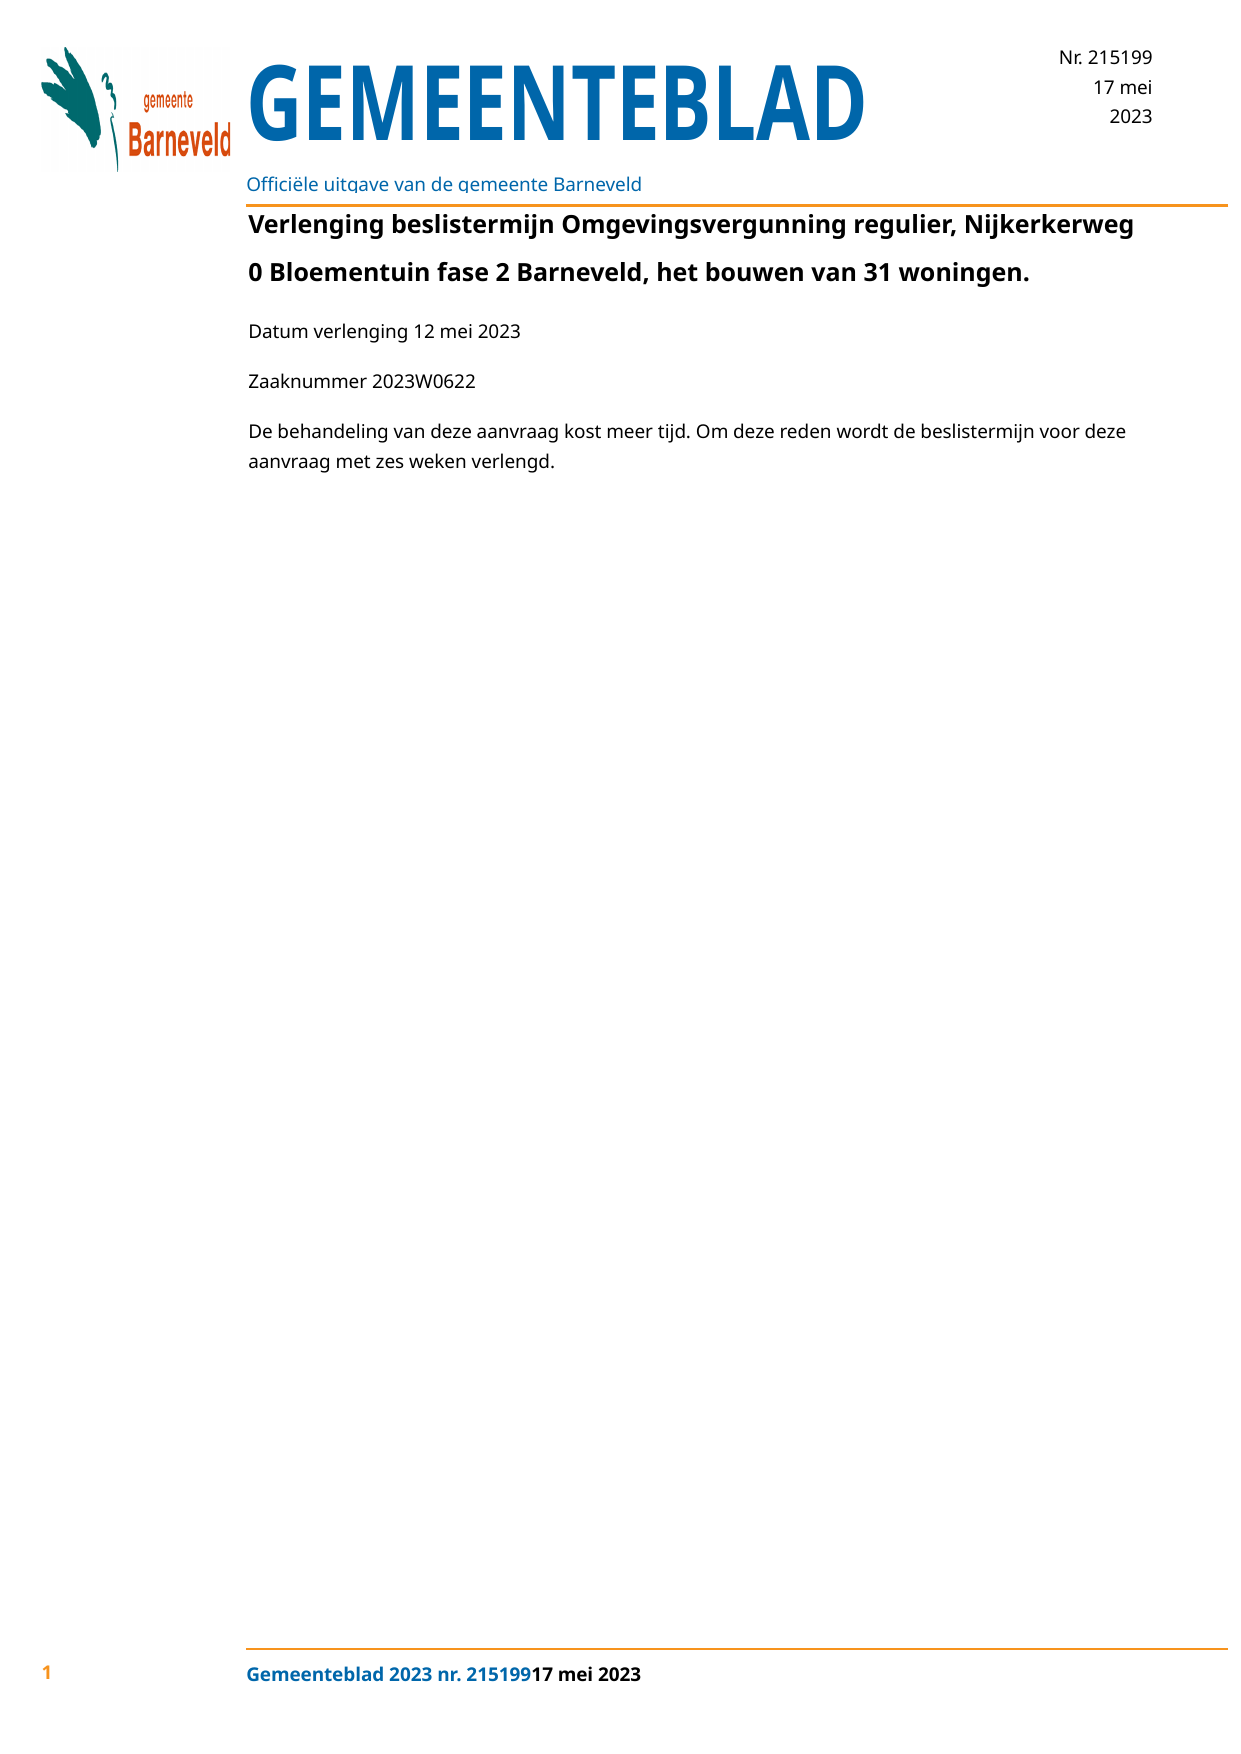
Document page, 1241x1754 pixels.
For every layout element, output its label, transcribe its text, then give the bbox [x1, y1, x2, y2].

text Verlenging beslistermijn Omgevingsvergunning regulier, Nijkerkerweg 0 Bloementuin fase 2 Barneveld, het bouwen van 31 woningen. [248, 207, 1152, 288]
text Datum verlenging 12 mei 2023 [248, 318, 1152, 344]
text Zaaknummer 2023W0622 [248, 368, 1152, 394]
picture [41, 47, 231, 172]
text De behandeling van deze aanvraag kost meer tijd. Om deze reden wordt de beslistermijn voor deze aanvraag met zes weken verlengd. [248, 419, 1152, 474]
